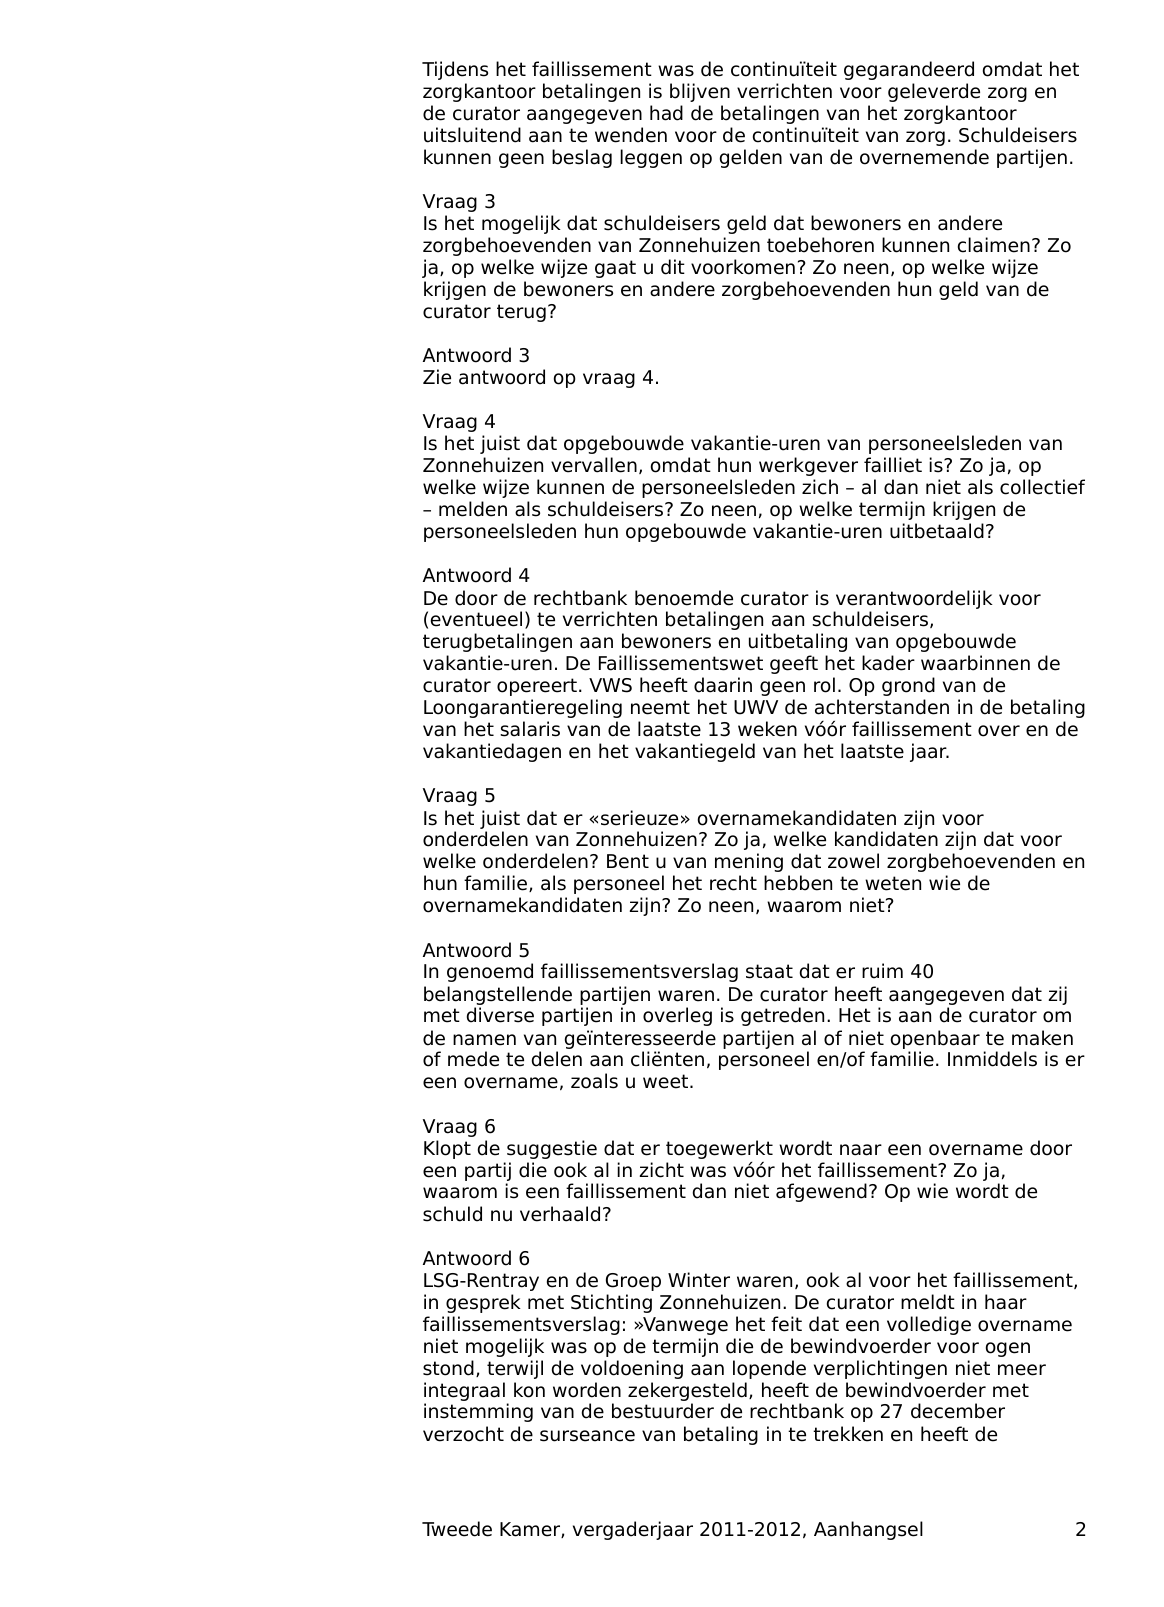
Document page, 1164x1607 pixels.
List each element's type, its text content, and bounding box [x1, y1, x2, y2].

text Antwoord 3 [422, 345, 1087, 367]
text In genoemd faillissementsverslag staat dat er ruim 40 belangstellende partijen waren. De curator heeft aangegeven dat zij met diverse partijen in overleg is getreden. Het is aan de curator om de namen van geïnteresseerde partijen al of niet openbaar te maken of mede te delen aan cliënten, personeel en/of familie. Inmiddels is er een overname, zoals u weet. [422, 961, 1087, 1093]
text Is het mogelijk dat schuldeisers geld dat bewoners en andere zorgbehoevenden van Zonnehuizen toebehoren kunnen claimen? Zo ja, op welke wijze gaat u dit voorkomen? Zo neen, op welke wijze krijgen de bewoners en andere zorgbehoevenden hun geld van de curator terug? [422, 213, 1087, 323]
text Vraag 4 [422, 411, 1087, 433]
text Is het juist dat er «serieuze» overnamekandidaten zijn voor onderdelen van Zonnehuizen? Zo ja, welke kandidaten zijn dat voor welke onderdelen? Bent u van mening dat zowel zorgbehoevenden en hun familie, als personeel het recht hebben te weten wie de overnamekandidaten zijn? Zo neen, waarom niet? [422, 807, 1087, 917]
text Antwoord 5 [422, 939, 1087, 961]
text Vraag 6 [422, 1116, 1087, 1137]
text Zie antwoord op vraag 4. [422, 367, 1087, 389]
text Klopt de suggestie dat er toegewerkt wordt naar een overname door een partij die ook al in zicht was vóór het faillissement? Zo ja, waarom is een faillissement dan niet afgewend? Op wie wordt de schuld nu verhaald? [422, 1137, 1087, 1225]
text Vraag 5 [422, 785, 1087, 807]
text LSG-Rentray en de Groep Winter waren, ook al voor het faillissement, in gesprek met Stichting Zonnehuizen. De curator meldt in haar faillissementsverslag: »Vanwege het feit dat een volledige overname niet mogelijk was op de termijn die de bewindvoerder voor ogen stond, terwijl de voldoening aan lopende verplichtingen niet meer integraal kon worden zekergesteld, heeft de bewindvoerder met instemming van de bestuurder de rechtbank op 27 december verzocht de surseance van betaling in te trekken en heeft de [422, 1269, 1087, 1445]
text Tijdens het faillissement was de continuïteit gegarandeerd omdat het zorgkantoor betalingen is blijven verrichten voor geleverde zorg en de curator aangegeven had de betalingen van het zorgkantoor uitsluitend aan te wenden voor de continuïteit van zorg. Schuldeisers kunnen geen beslag leggen op gelden van de overnemende partijen. [422, 59, 1087, 169]
text Vraag 3 [422, 191, 1087, 213]
text Antwoord 4 [422, 565, 1087, 587]
text De door de rechtbank benoemde curator is verantwoordelijk voor (eventueel) te verrichten betalingen aan schuldeisers, terugbetalingen aan bewoners en uitbetaling van opgebouwde vakantie-uren. De Faillissementswet geeft het kader waarbinnen de curator opereert. VWS heeft daarin geen rol. Op grond van de Loongarantieregeling neemt het UWV de achterstanden in de betaling van het salaris van de laatste 13 weken vóór faillissement over en de vakantiedagen en het vakantiegeld van het laatste jaar. [422, 587, 1087, 763]
text Is het juist dat opgebouwde vakantie-uren van personeelsleden van Zonnehuizen vervallen, omdat hun werkgever failliet is? Zo ja, op welke wijze kunnen de personeelsleden zich – al dan niet als collectief – melden als schuldeisers? Zo neen, op welke termijn krijgen de personeelsleden hun opgebouwde vakantie-uren uitbetaald? [422, 433, 1087, 543]
text Antwoord 6 [422, 1248, 1087, 1269]
